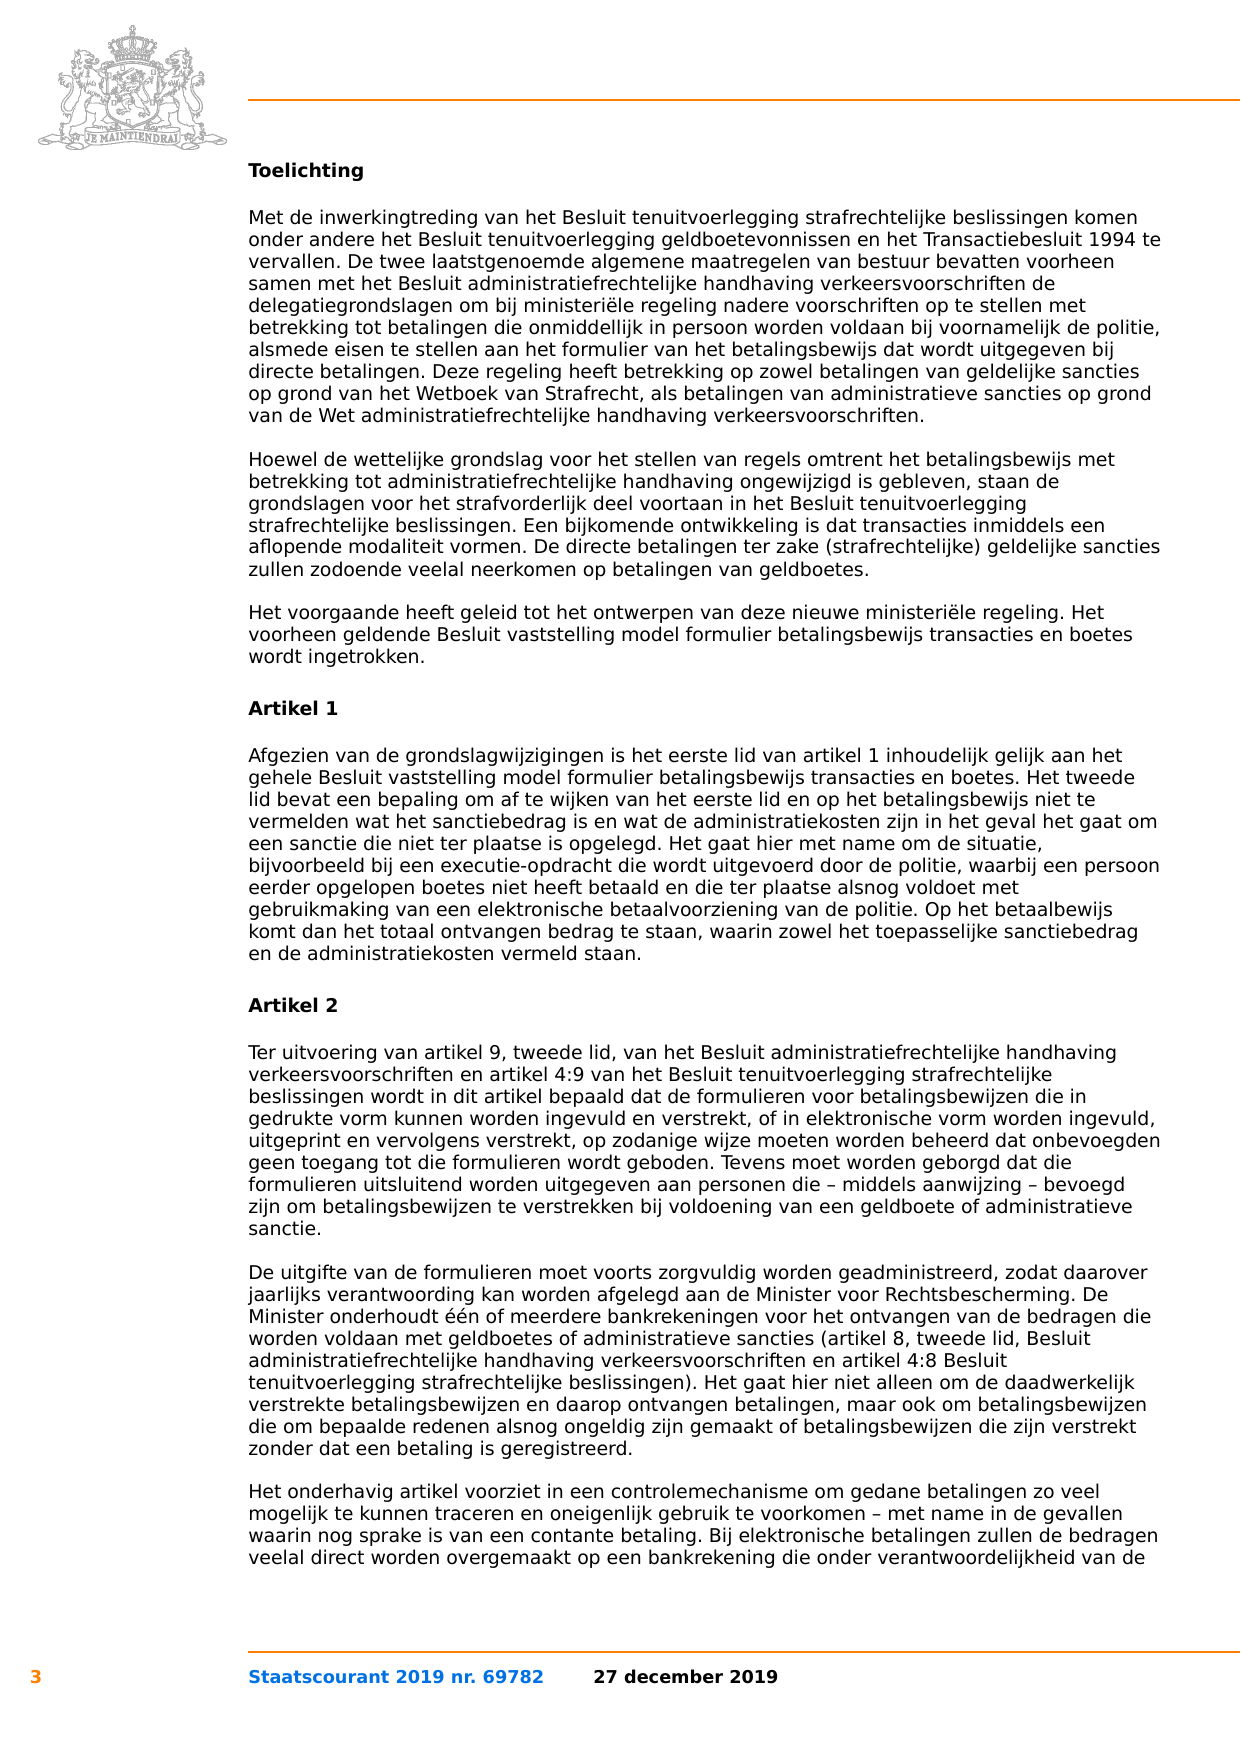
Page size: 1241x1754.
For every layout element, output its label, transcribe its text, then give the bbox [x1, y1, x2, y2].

text De uitgifte van de formulieren moet voorts zorgvuldig worden geadministreerd, zodat daarover jaarlijks verantwoording kan worden afgelegd aan de Minister voor Rechtsbescherming. De Minister onderhoudt één of meerdere bankrekeningen voor het ontvangen van de bedragen die worden voldaan met geldboetes of administratieve sancties (artikel 8, tweede lid, Besluit administratiefrechtelijke handhaving verkeersvoorschriften en artikel 4:8 Besluit tenuitvoerlegging strafrechtelijke beslissingen). Het gaat hier niet alleen om de daadwerkelijk verstrekte betalingsbewijzen en daarop ontvangen betalingen, maar ook om betalingsbewijzen die om bepaalde redenen alsnog ongeldig zijn gemaakt of betalingsbewijzen die zijn verstrekt zonder dat een betaling is geregistreerd. [248, 1262, 1163, 1459]
text Ter uitvoering van artikel 9, tweede lid, van het Besluit administratiefrechtelijke handhaving verkeersvoorschriften en artikel 4:9 van het Besluit tenuitvoerlegging strafrechtelijke beslissingen wordt in dit artikel bepaald dat de formulieren voor betalingsbewijzen die in gedrukte vorm kunnen worden ingevuld en verstrekt, of in elektronische vorm worden ingevuld, uitgeprint en vervolgens verstrekt, op zodanige wijze moeten worden beheerd dat onbevoegden geen toegang tot die formulieren wordt geboden. Tevens moet worden geborgd dat die formulieren uitsluitend worden uitgegeven aan personen die – middels aanwijzing – bevoegd zijn om betalingsbewijzen te verstrekken bij voldoening van een geldboete of administratieve sanctie. [248, 1042, 1163, 1240]
text Het voorgaande heeft geleid tot het ontwerpen van deze nieuwe ministeriële regeling. Het voorheen geldende Besluit vaststelling model formulier betalingsbewijs transacties en boetes wordt ingetrokken. [248, 602, 1163, 668]
picture [38, 25, 227, 150]
text Het onderhavig artikel voorziet in een controlemechanisme om gedane betalingen zo veel mogelijk te kunnen traceren en oneigenlijk gebruik te voorkomen – met name in de gevallen waarin nog sprake is van een contante betaling. Bij elektronische betalingen zullen de bedragen veelal direct worden overgemaakt op een bankrekening die onder verantwoordelijkheid van de [248, 1481, 1163, 1569]
subtitle Toelichting [248, 160, 1163, 182]
subtitle Artikel 2 [248, 995, 1163, 1017]
text Afgezien van de grondslagwijzigingen is het eerste lid van artikel 1 inhoudelijk gelijk aan het gehele Besluit vaststelling model formulier betalingsbewijs transacties en boetes. Het tweede lid bevat een bepaling om af te wijken van het eerste lid en op het betalingsbewijs niet te vermelden wat het sanctiebedrag is en wat de administratiekosten zijn in het geval het gaat om een sanctie die niet ter plaatse is opgelegd. Het gaat hier met name om de situatie, bijvoorbeeld bij een executie-opdracht die wordt uitgevoerd door de politie, waarbij een persoon eerder opgelopen boetes niet heeft betaald en die ter plaatse alsnog voldoet met gebruikmaking van een elektronische betaalvoorziening van de politie. Op het betaalbewijs komt dan het totaal ontvangen bedrag te staan, waarin zowel het toepasselijke sanctiebedrag en de administratiekosten vermeld staan. [248, 745, 1163, 965]
text Met de inwerkingtreding van het Besluit tenuitvoerlegging strafrechtelijke beslissingen komen onder andere het Besluit tenuitvoerlegging geldboetevonnissen en het Transactiebesluit 1994 te vervallen. De twee laatstgenoemde algemene maatregelen van bestuur bevatten voorheen samen met het Besluit administratiefrechtelijke handhaving verkeersvoorschriften de delegatiegrondslagen om bij ministeriële regeling nadere voorschriften op te stellen met betrekking tot betalingen die onmiddellijk in persoon worden voldaan bij voornamelijk de politie, alsmede eisen te stellen aan het formulier van het betalingsbewijs dat wordt uitgegeven bij directe betalingen. Deze regeling heeft betrekking op zowel betalingen van geldelijke sancties op grond van het Wetboek van Strafrecht, als betalingen van administratieve sancties op grond van de Wet administratiefrechtelijke handhaving verkeersvoorschriften. [248, 207, 1163, 427]
subtitle Artikel 1 [248, 698, 1163, 720]
text Hoewel de wettelijke grondslag voor het stellen van regels omtrent het betalingsbewijs met betrekking tot administratiefrechtelijke handhaving ongewijzigd is gebleven, staan de grondslagen voor het strafvorderlijk deel voortaan in het Besluit tenuitvoerlegging strafrechtelijke beslissingen. Een bijkomende ontwikkeling is dat transacties inmiddels een aflopende modaliteit vormen. De directe betalingen ter zake (strafrechtelijke) geldelijke sancties zullen zodoende veelal neerkomen op betalingen van geldboetes. [248, 448, 1163, 580]
